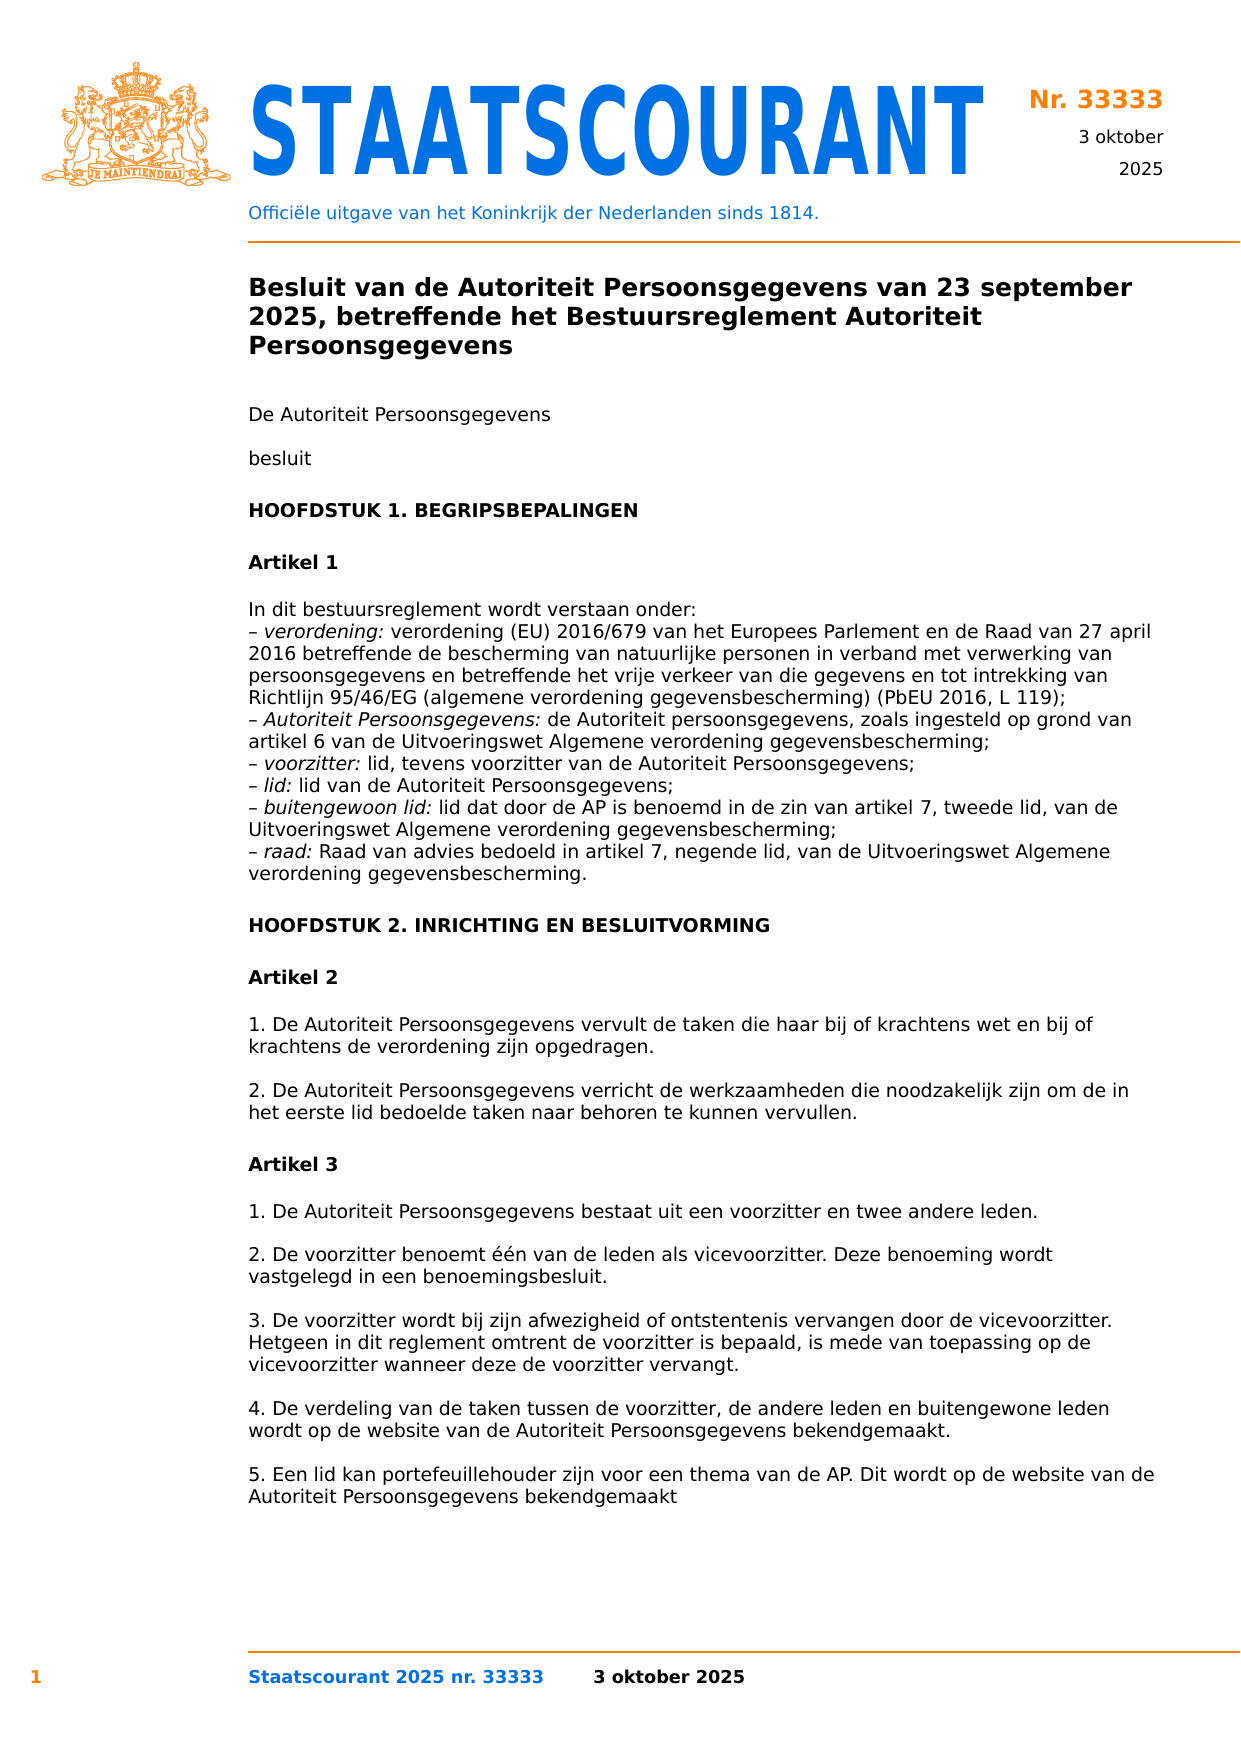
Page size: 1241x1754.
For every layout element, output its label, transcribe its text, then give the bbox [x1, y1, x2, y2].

text 2. De voorzitter benoemt één van de leden als vicevoorzitter. Deze benoeming wordt vastgelegd in een benoemingsbesluit. [248, 1244, 1163, 1288]
subtitle Artikel 2 [248, 967, 1163, 989]
table_header STAATSCOURANT [248, 62, 998, 203]
text – raad: Raad van advies bedoeld in artikel 7, negende lid, van de Uitvoeringswet Algemene verordening gegevensbescherming. [248, 841, 1163, 885]
table_cell 3 oktober [998, 121, 1240, 153]
text – Autoriteit Persoonsgegevens: de Autoriteit persoonsgegevens, zoals ingesteld op grond van artikel 6 van de Uitvoeringswet Algemene verordening gegevensbescherming; [248, 709, 1163, 753]
text – verordening: verordening (EU) 2016/679 van het Europees Parlement en de Raad van 27 april 2016 betreffende de bescherming van natuurlijke personen in verband met verwerking van persoonsgegevens en betreffende het vrije verkeer van die gegevens en tot intrekking van Richtlijn 95/46/EG (algemene verordening gegevensbescherming) (PbEU 2016, L 119); [248, 621, 1163, 709]
text In dit bestuursreglement wordt verstaan onder: [248, 599, 1163, 621]
subtitle Artikel 1 [248, 552, 1163, 574]
subtitle Besluit van de Autoriteit Persoonsgegevens van 23 september 2025, betreffende het Bestuursreglement Autoriteit Persoonsgegevens [248, 273, 1163, 361]
table_header Nr. 33333 [998, 62, 1240, 121]
text besluit [248, 448, 1163, 470]
table_cell Officiële uitgave van het Koninkrijk der Nederlanden sinds 1814. [248, 203, 1240, 241]
subtitle HOOFDSTUK 2. INRICHTING EN BESLUITVORMING [248, 915, 1163, 937]
text 1. De Autoriteit Persoonsgegevens bestaat uit een voorzitter en twee andere leden. [248, 1201, 1163, 1222]
text – buitengewoon lid: lid dat door de AP is benoemd in de zin van artikel 7, tweede lid, van de Uitvoeringswet Algemene verordening gegevensbescherming; [248, 797, 1163, 841]
text 1. De Autoriteit Persoonsgegevens vervult de taken die haar bij of krachtens wet en bij of krachtens de verordening zijn opgedragen. [248, 1014, 1163, 1058]
table_cell 2025 [998, 153, 1240, 203]
subtitle HOOFDSTUK 1. BEGRIPSBEPALINGEN [248, 500, 1163, 522]
text De Autoriteit Persoonsgegevens [248, 404, 1163, 426]
text 2. De Autoriteit Persoonsgegevens verricht de werkzaamheden die noodzakelijk zijn om de in het eerste lid bedoelde taken naar behoren te kunnen vervullen. [248, 1079, 1163, 1123]
picture [41, 62, 231, 186]
subtitle Artikel 3 [248, 1153, 1163, 1176]
table_header [25, 62, 248, 241]
text – lid: lid van de Autoriteit Persoonsgegevens; [248, 775, 1163, 797]
text 3. De voorzitter wordt bij zijn afwezigheid of ontstentenis vervangen door de vicevoorzitter. Hetgeen in dit reglement omtrent de voorzitter is bepaald, is mede van toepassing op de vicevoorzitter wanneer deze de voorzitter vervangt. [248, 1310, 1163, 1376]
text 5. Een lid kan portefeuillehouder zijn voor een thema van de AP. Dit wordt op de website van de Autoriteit Persoonsgegevens bekendgemaakt [248, 1464, 1163, 1508]
text – voorzitter: lid, tevens voorzitter van de Autoriteit Persoonsgegevens; [248, 753, 1163, 775]
text 4. De verdeling van de taken tussen de voorzitter, de andere leden en buitengewone leden wordt op de website van de Autoriteit Persoonsgegevens bekendgemaakt. [248, 1398, 1163, 1442]
